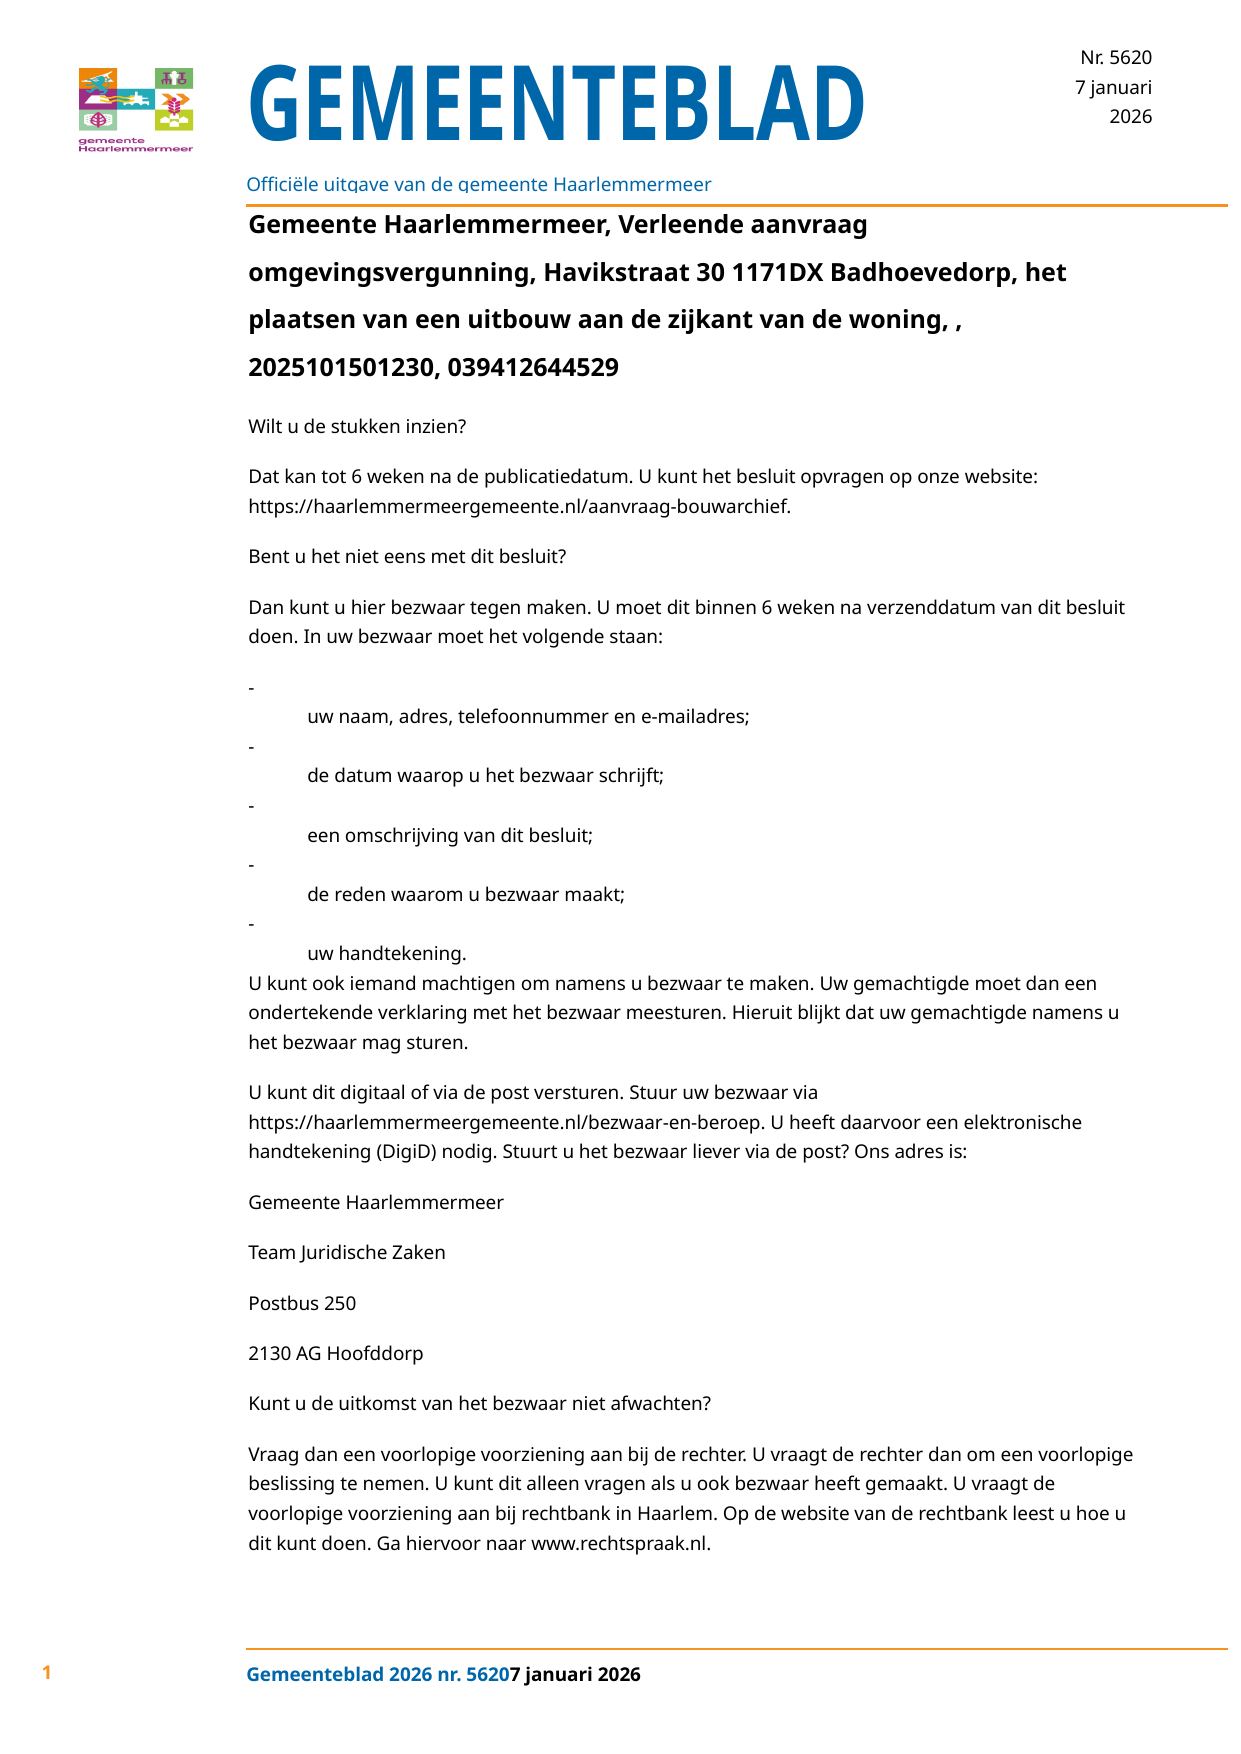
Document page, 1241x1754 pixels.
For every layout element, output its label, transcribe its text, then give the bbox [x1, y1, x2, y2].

list de datum waarop u het bezwaar schrijft; [248, 763, 1152, 788]
text Vraag dan een voorlopige voorziening aan bij de rechter. U vraagt de rechter dan om een voorlopige beslissing te nemen. U kunt dit alleen vragen als u ook bezwaar heeft gemaakt. U vraagt de voorlopige voorziening aan bij rechtbank in Haarlem. Op de website van de rechtbank leest u hoe u dit kunt doen. Ga hiervoor naar www.rechtspraak.nl. [248, 1441, 1152, 1556]
text Postbus 250 [248, 1290, 1152, 1316]
text U kunt dit digitaal of via de post versturen. Stuur uw bezwaar via https://haarlemmermeergemeente.nl/bezwaar-en-beroep. U heeft daarvoor een elektronische handtekening (DigiD) nodig. Stuurt u het bezwaar liever via de post? Ons adres is: [248, 1079, 1152, 1164]
picture [41, 47, 231, 172]
text Gemeente Haarlemmermeer [248, 1189, 1152, 1215]
text Team Juridische Zaken [248, 1239, 1152, 1265]
text Bent u het niet eens met dit besluit? [248, 543, 1152, 569]
list uw handtekening. [248, 940, 1152, 966]
text Wilt u de stukken inzien? [248, 413, 1152, 439]
text Gemeente Haarlemmermeer, Verleende aanvraag omgevingsvergunning, Havikstraat 30 1171DX Badhoevedorp, het plaatsen van een uitbouw aan de zijkant van de woning, , 2025101501230, 039412644529 [248, 207, 1152, 384]
text Kunt u de uitkomst van het bezwaar niet afwachten? [248, 1391, 1152, 1416]
text Dat kan tot 6 weken na de publicatiedatum. U kunt het besluit opvragen op onze website: https://haarlemmermeergemeente.nl/aanvraag-bouwarchief. [248, 463, 1152, 519]
text Dan kunt u hier bezwaar tegen maken. U moet dit binnen 6 weken na verzenddatum van dit besluit doen. In uw bezwaar moet het volgende staan: [248, 594, 1152, 649]
text U kunt ook iemand machtigen om namens u bezwaar te maken. Uw gemachtigde moet dan een ondertekende verklaring met het bezwaar meesturen. Hieruit blijkt dat uw gemachtigde namens u het bezwaar mag sturen. [248, 970, 1152, 1055]
list de reden waarom u bezwaar maakt; [248, 881, 1152, 907]
list een omschrijving van dit besluit; [248, 822, 1152, 848]
text 2130 AG Hoofddorp [248, 1340, 1152, 1366]
list uw naam, adres, telefoonnummer en e-mailadres; [248, 703, 1152, 729]
